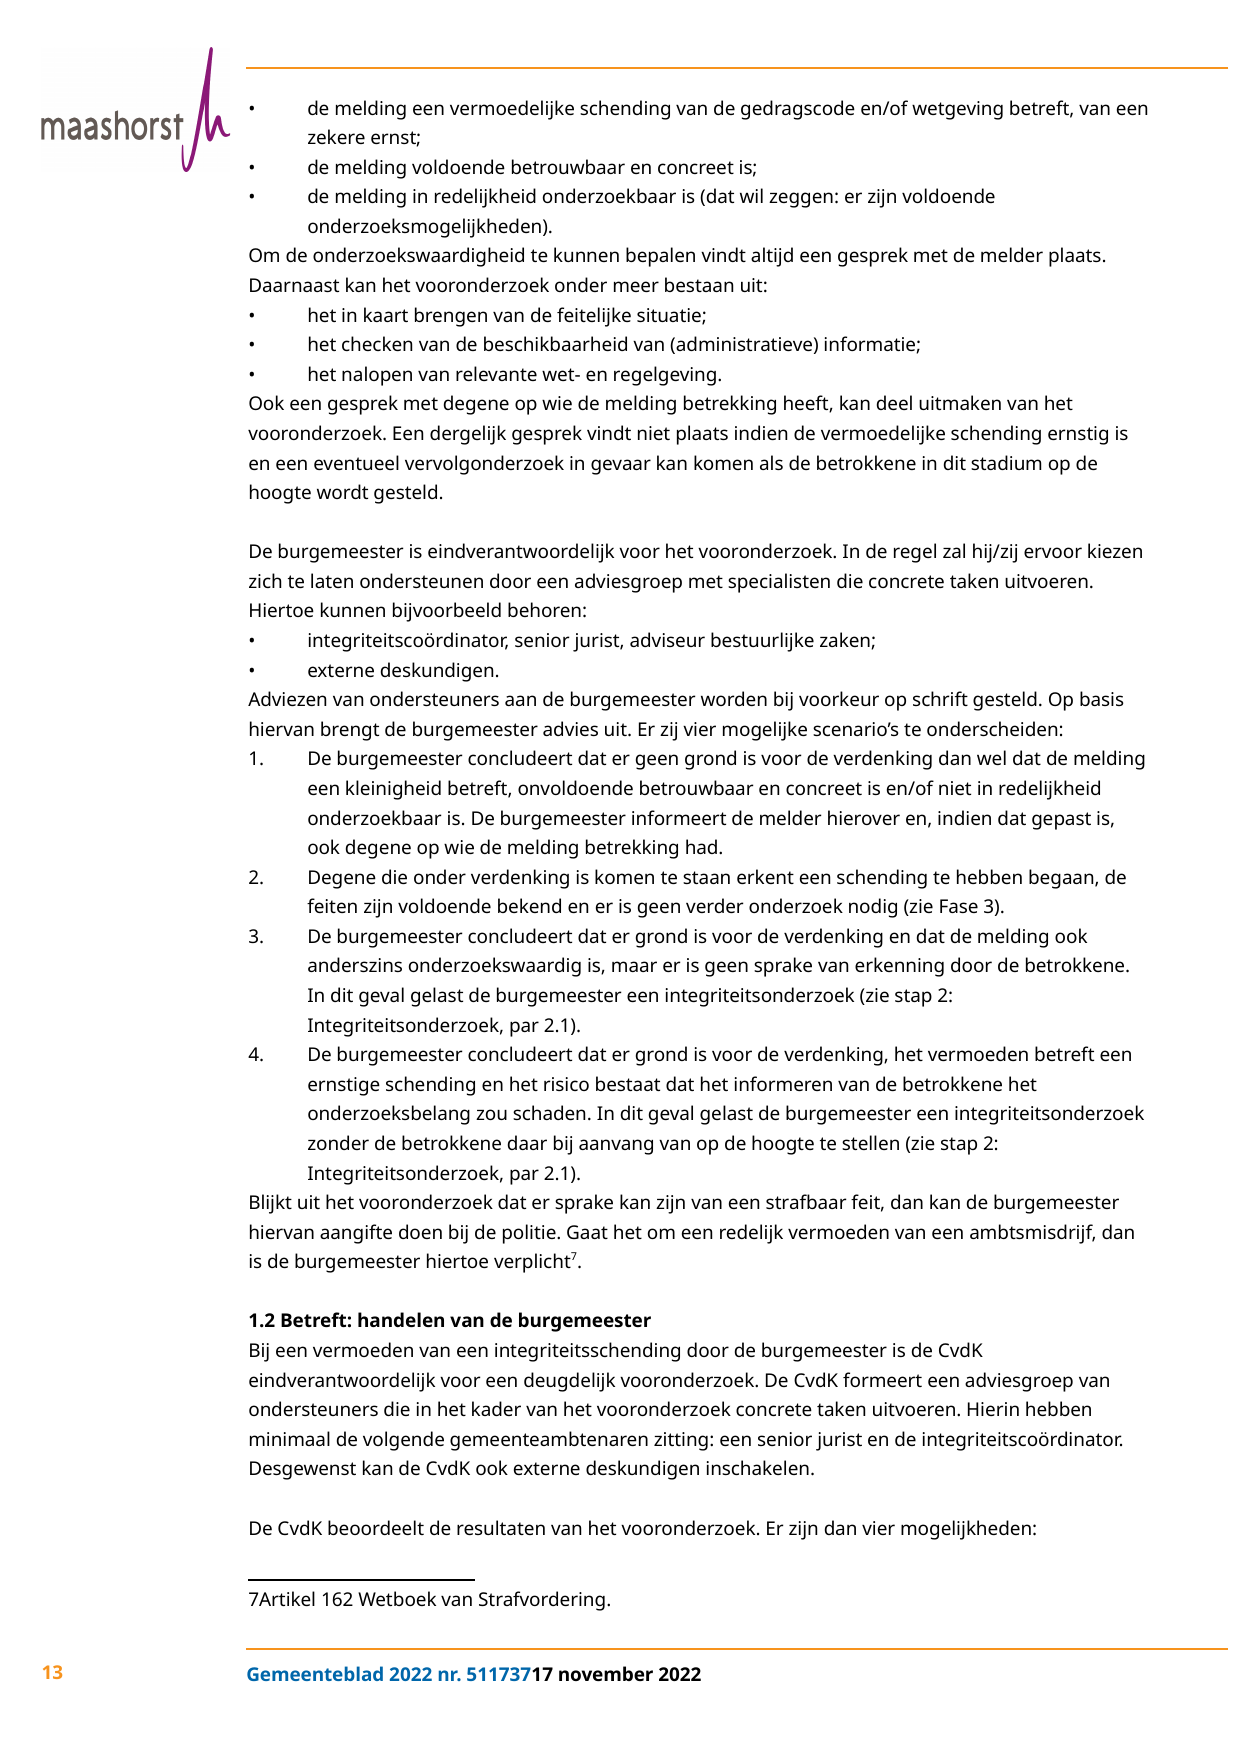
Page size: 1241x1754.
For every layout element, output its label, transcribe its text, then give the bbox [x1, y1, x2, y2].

text 1.2 Betreft: handelen van de burgemeester [248, 1308, 1152, 1333]
list het nalopen van relevante wet- en regelgeving. [248, 361, 1152, 387]
list De burgemeester concludeert dat er geen grond is voor de verdenking dan wel dat de melding een kleinigheid betreft, onvoldoende betrouwbaar en concreet is en/of niet in redelijkheid onderzoekbaar is. De burgemeester informeert de melder hierover en, indien dat gepast is, ook degene op wie de melding betrekking had. [248, 746, 1152, 860]
list de melding een vermoedelijke schending van de gedragscode en/of wetgeving betreft, van een zekere ernst; [248, 95, 1152, 150]
list de melding voldoende betrouwbaar en concreet is; [248, 154, 1152, 180]
text De CvdK beoordeelt de resultaten van het vooronderzoek. Er zijn dan vier mogelijkheden: [248, 1515, 1152, 1541]
list het checken van de beschikbaarheid van (administratieve) informatie; [248, 331, 1152, 357]
picture [41, 47, 231, 172]
list De burgemeester concludeert dat er grond is voor de verdenking, het vermoeden betreft een ernstige schending en het risico bestaat dat het informeren van de betrokkene het onderzoeksbelang zou schaden. In dit geval gelast de burgemeester een integriteitsonderzoek zonder de betrokkene daar bij aanvang van op de hoogte te stellen (zie stap 2: Integriteitsonderzoek, par 2.1). [248, 1041, 1152, 1186]
list externe deskundigen. [248, 657, 1152, 683]
text Ook een gesprek met degene op wie de melding betrekking heeft, kan deel uitmaken van het vooronderzoek. Een dergelijk gesprek vindt niet plaats indien de vermoedelijke schending ernstig is en een eventueel vervolgonderzoek in gevaar kan komen als de betrokkene in dit stadium op de hoogte wordt gesteld. [248, 391, 1152, 505]
list integriteitscoördinator, senior jurist, adviseur bestuurlijke zaken; [248, 627, 1152, 653]
text Om de onderzoekswaardigheid te kunnen bepalen vindt altijd een gesprek met de melder plaats. Daarnaast kan het vooronderzoek onder meer bestaan uit: [248, 243, 1152, 298]
text De burgemeester is eindverantwoordelijk voor het vooronderzoek. In de regel zal hij/zij ervoor kiezen zich te laten ondersteunen door een adviesgroep met specialisten die concrete taken uitvoeren. Hiertoe kunnen bijvoorbeeld behoren: [248, 538, 1152, 623]
text Artikel 162 Wetboek van Strafvordering. [248, 1586, 1152, 1612]
list het in kaart brengen van de feitelijke situatie; [248, 302, 1152, 328]
list de melding in redelijkheid onderzoekbaar is (dat wil zeggen: er zijn voldoende onderzoeksmogelijkheden). [248, 183, 1152, 239]
text Blijkt uit het vooronderzoek dat er sprake kan zijn van een strafbaar feit, dan kan de burgemeester hiervan aangifte doen bij de politie. Gaat het om een redelijk vermoeden van een ambtsmisdrijf, dan is de burgemeester hiertoe verplicht. [248, 1189, 1152, 1274]
list De burgemeester concludeert dat er grond is voor de verdenking en dat de melding ook anderszins onderzoekswaardig is, maar er is geen sprake van erkenning door de betrokkene. In dit geval gelast de burgemeester een integriteitsonderzoek (zie stap 2: Integriteitsonderzoek, par 2.1). [248, 923, 1152, 1038]
text Adviezen van ondersteuners aan de burgemeester worden bij voorkeur op schrift gesteld. Op basis hiervan brengt de burgemeester advies uit. Er zij vier mogelijke scenario’s te onderscheiden: [248, 686, 1152, 742]
text Bij een vermoeden van een integriteitsschending door de burgemeester is de CvdK eindverantwoordelijk voor een deugdelijk vooronderzoek. De CvdK formeert een adviesgroep van ondersteuners die in het kader van het vooronderzoek concrete taken uitvoeren. Hierin hebben minimaal de volgende gemeenteambtenaren zitting: een senior jurist en de integriteitscoördinator. Desgewenst kan de CvdK ook externe deskundigen inschakelen. [248, 1337, 1152, 1481]
list Degene die onder verdenking is komen te staan erkent een schending te hebben begaan, de feiten zijn voldoende bekend en er is geen verder onderzoek nodig (zie Fase 3). [248, 864, 1152, 919]
